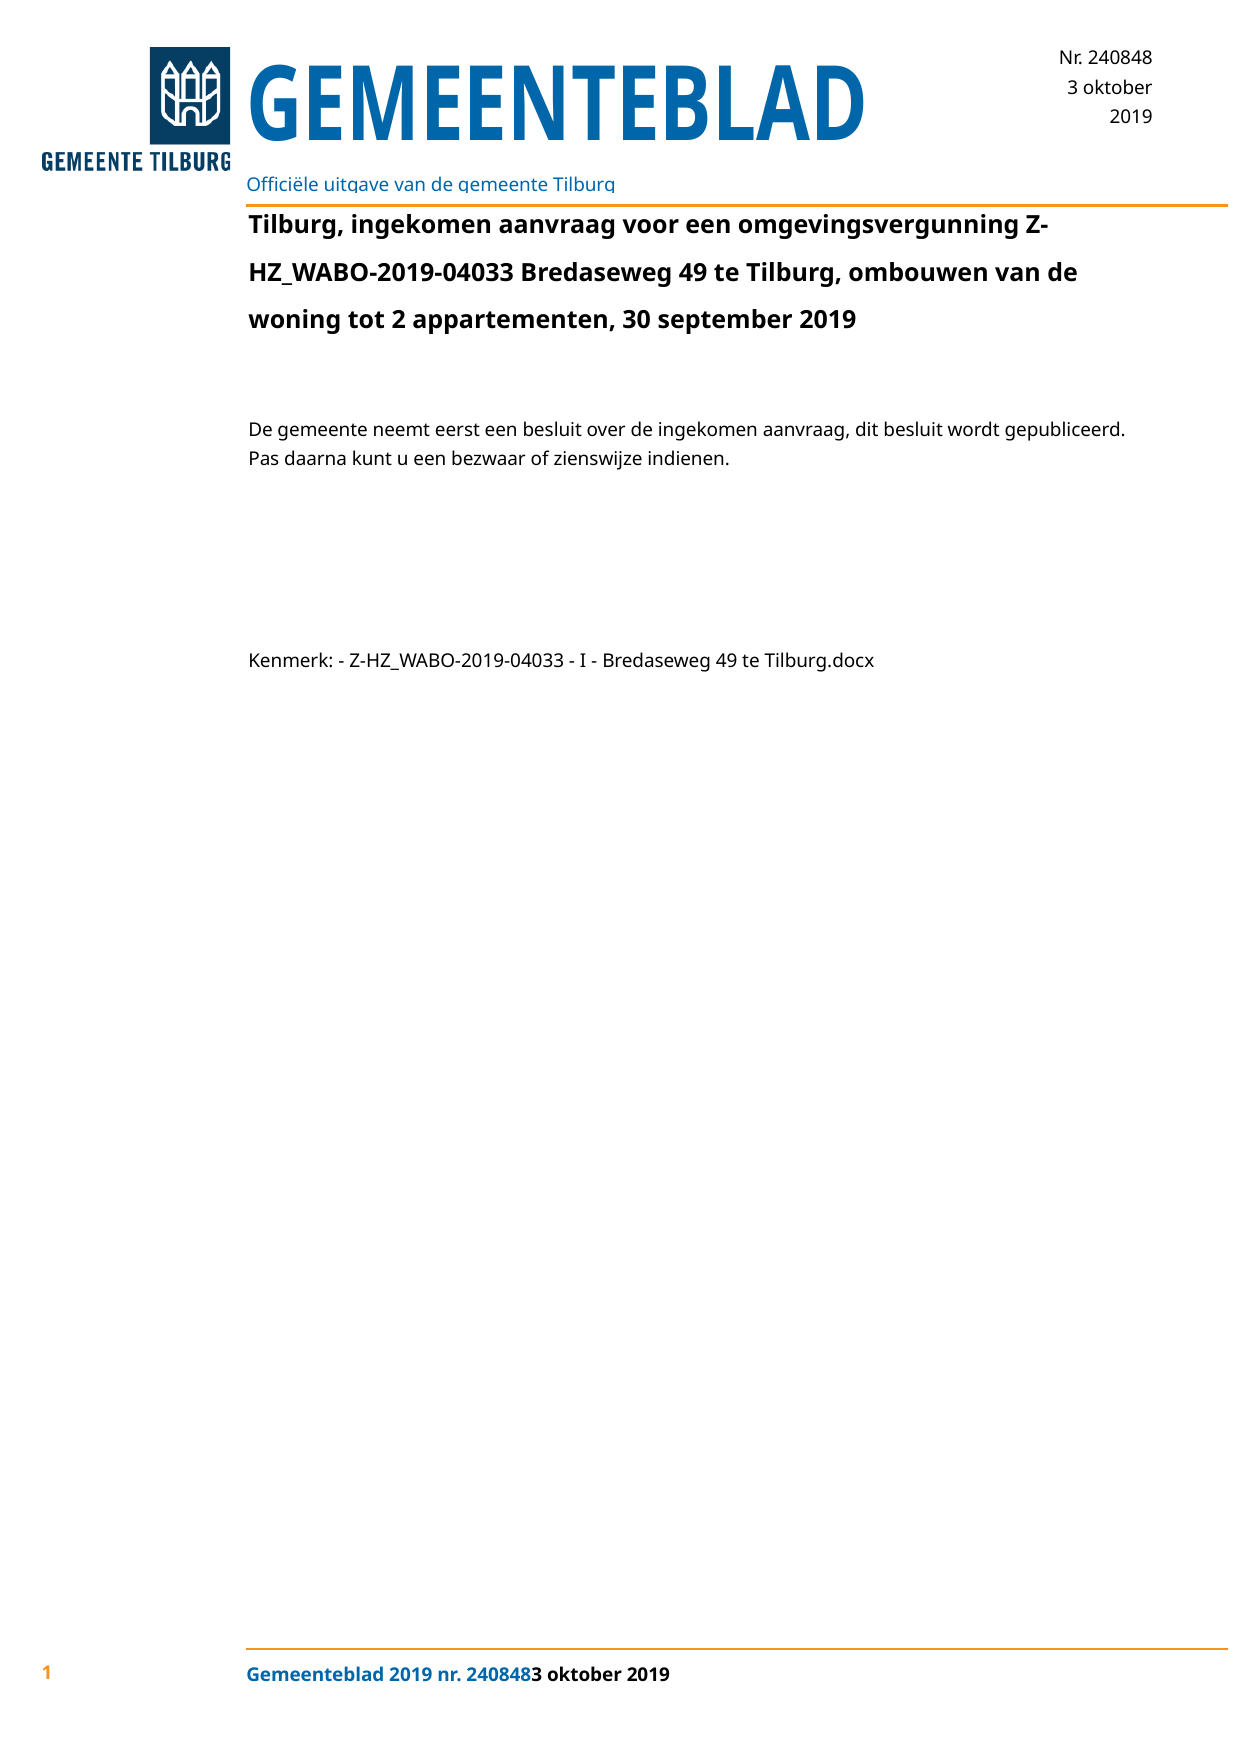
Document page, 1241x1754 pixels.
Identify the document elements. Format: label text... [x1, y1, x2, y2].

picture [41, 47, 231, 172]
text Tilburg, ingekomen aanvraag voor een omgevingsvergunning Z-HZ_WABO-2019-04033 Bredaseweg 49 te Tilburg, ombouwen van de woning tot 2 appartementen, 30 september 2019 [248, 207, 1152, 336]
text De gemeente neemt eerst een besluit over de ingekomen aanvraag, dit besluit wordt gepubliceerd. Pas daarna kunt u een bezwaar of zienswijze indienen. [248, 416, 1152, 471]
text Kenmerk: - Z-HZ_WABO-2019-04033 - I - Bredaseweg 49 te Tilburg.docx [248, 647, 1152, 673]
